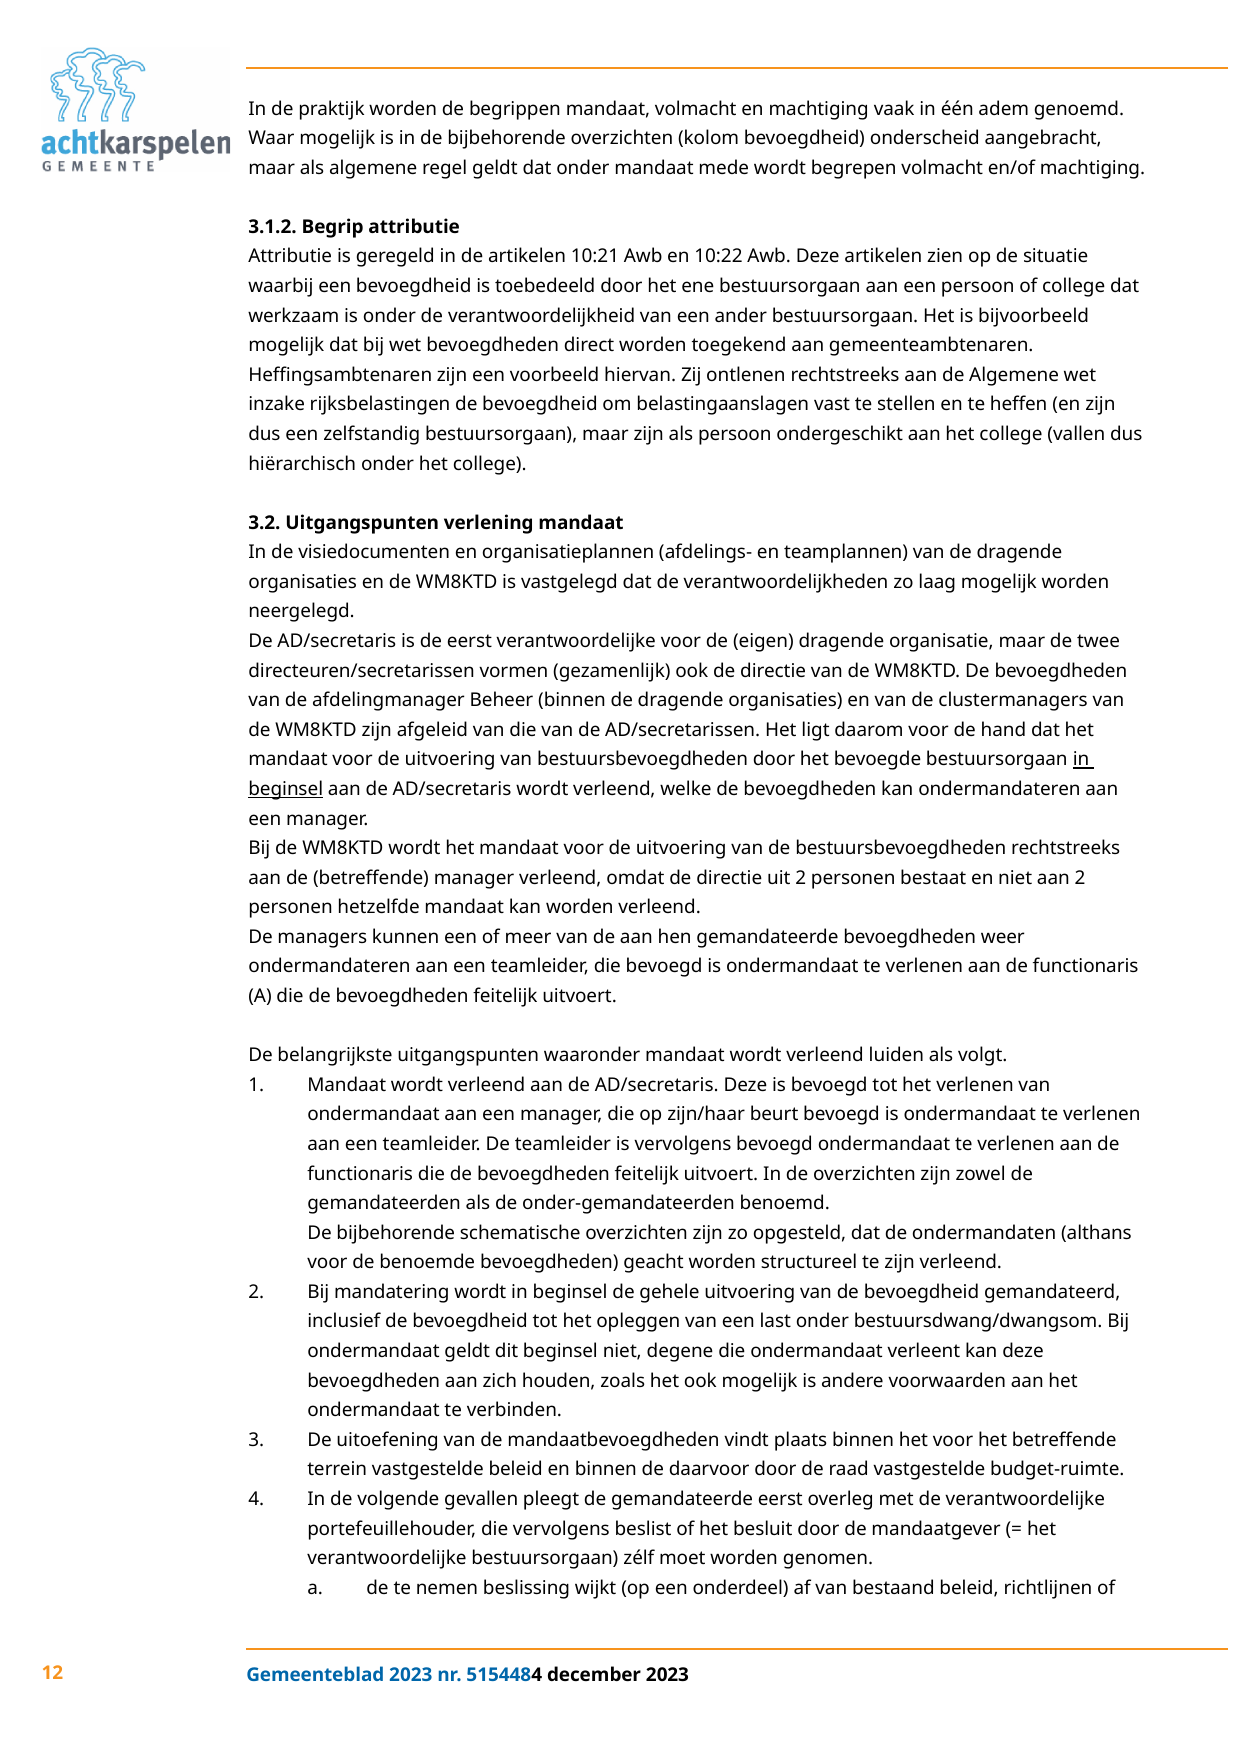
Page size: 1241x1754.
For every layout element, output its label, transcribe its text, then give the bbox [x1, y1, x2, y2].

picture [41, 47, 231, 172]
list De bijbehorende schematische overzichten zijn zo opgesteld, dat de ondermandaten (althans voor de benoemde bevoegdheden) geacht worden structureel te zijn verleend. [248, 1219, 1152, 1274]
list De uitoefening van de mandaatbevoegdheden vindt plaats binnen het voor het betreffende terrein vastgestelde beleid en binnen de daarvoor door de raad vastgestelde budget-ruimte. [248, 1426, 1152, 1481]
text 3.1.2. Begrip attributie [248, 213, 1152, 239]
text De belangrijkste uitgangspunten waaronder mandaat wordt verleend luiden als volgt. [248, 1041, 1152, 1067]
list de te nemen beslissing wijkt (op een onderdeel) af van bestaand beleid, richtlijnen of [307, 1574, 1152, 1600]
text In de visiedocumenten en organisatieplannen (afdelings- en teamplannen) van de dragende organisaties en de WM8KTD is vastgelegd dat de verantwoordelijkheden zo laag mogelijk worden neergelegd. [248, 538, 1152, 623]
text Heffingsambtenaren zijn een voorbeeld hiervan. Zij ontlenen rechtstreeks aan de Algemene wet inzake rijksbelastingen de bevoegdheid om belastingaanslagen vast te stellen en te heffen (en zijn dus een zelfstandig bestuursorgaan), maar zijn als persoon ondergeschikt aan het college (vallen dus hiërarchisch onder het college). [248, 361, 1152, 476]
text Attributie is geregeld in de artikelen 10:21 Awb en 10:22 Awb. Deze artikelen zien op de situatie waarbij een bevoegdheid is toebedeeld door het ene bestuursorgaan aan een persoon of college dat werkzaam is onder de verantwoordelijkheid van een ander bestuursorgaan. Het is bijvoorbeeld mogelijk dat bij wet bevoegdheden direct worden toegekend aan gemeenteambtenaren. [248, 243, 1152, 357]
text Bij de WM8KTD wordt het mandaat voor de uitvoering van de bestuursbevoegdheden rechtstreeks aan de (betreffende) manager verleend, omdat de directie uit 2 personen bestaat en niet aan 2 personen hetzelfde mandaat kan worden verleend. [248, 834, 1152, 919]
list In de volgende gevallen pleegt de gemandateerde eerst overleg met de verantwoordelijke portefeuillehouder, die vervolgens beslist of het besluit door de mandaatgever (= het verantwoordelijke bestuursorgaan) zélf moet worden genomen. [248, 1485, 1152, 1570]
text In de praktijk worden de begrippen mandaat, volmacht en machtiging vaak in één adem genoemd. Waar mogelijk is in de bijbehorende overzichten (kolom bevoegdheid) onderscheid aangebracht, maar als algemene regel geldt dat onder mandaat mede wordt begrepen volmacht en/of machtiging. [248, 95, 1152, 180]
text De AD/secretaris is de eerst verantwoordelijke voor de (eigen) dragende organisatie, maar de twee directeuren/secretarissen vormen (gezamenlijk) ook de directie van de WM8KTD. De bevoegdheden van de afdelingmanager Beheer (binnen de dragende organisaties) en van de clustermanagers van de WM8KTD zijn afgeleid van die van de AD/secretarissen. Het ligt daarom voor de hand dat het mandaat voor de uitvoering van bestuursbevoegdheden door het bevoegde bestuursorgaan in beginsel aan de AD/secretaris wordt verleend, welke de bevoegdheden kan ondermandateren aan een manager. [248, 627, 1152, 831]
text De managers kunnen een of meer van de aan hen gemandateerde bevoegdheden weer ondermandateren aan een teamleider, die bevoegd is ondermandaat te verlenen aan de functionaris (A) die de bevoegdheden feitelijk uitvoert. [248, 923, 1152, 1008]
text 3.2. Uitgangspunten verlening mandaat [248, 509, 1152, 535]
list Bij mandatering wordt in beginsel de gehele uitvoering van de bevoegdheid gemandateerd, inclusief de bevoegdheid tot het opleggen van een last onder bestuursdwang/dwangsom. Bij ondermandaat geldt dit beginsel niet, degene die ondermandaat verleent kan deze bevoegdheden aan zich houden, zoals het ook mogelijk is andere voorwaarden aan het ondermandaat te verbinden. [248, 1278, 1152, 1422]
list Mandaat wordt verleend aan de AD/secretaris. Deze is bevoegd tot het verlenen van ondermandaat aan een manager, die op zijn/haar beurt bevoegd is ondermandaat te verlenen aan een teamleider. De teamleider is vervolgens bevoegd ondermandaat te verlenen aan de functionaris die de bevoegdheden feitelijk uitvoert. In de overzichten zijn zowel de gemandateerden als de onder-gemandateerden benoemd. [248, 1071, 1152, 1215]
